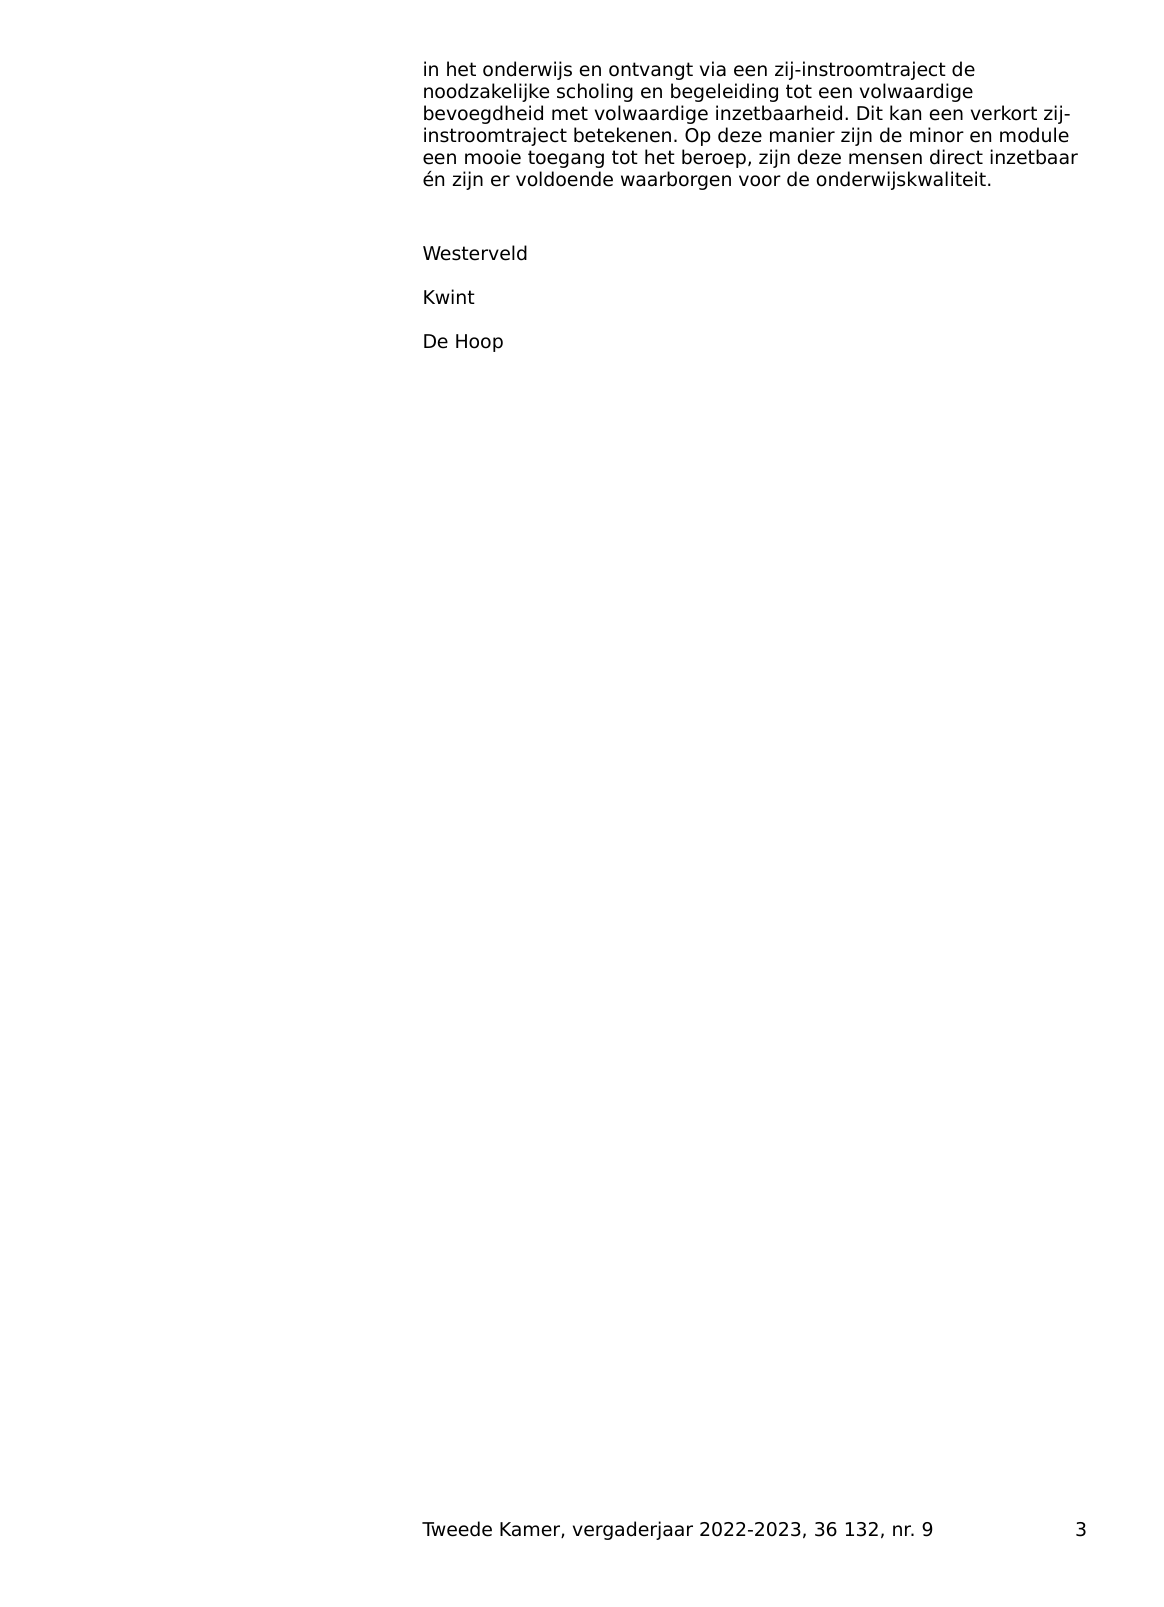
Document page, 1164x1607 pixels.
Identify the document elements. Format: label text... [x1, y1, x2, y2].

text Westerveld Kwint De Hoop [422, 221, 1087, 353]
text in het onderwijs en ontvangt via een zij-instroomtraject de noodzakelijke scholing en begeleiding tot een volwaardige bevoegdheid met volwaardige inzetbaarheid. Dit kan een verkort zij-instroomtraject betekenen. Op deze manier zijn de minor en module een mooie toegang tot het beroep, zijn deze mensen direct inzetbaar én zijn er voldoende waarborgen voor de onderwijskwaliteit. [422, 59, 1087, 191]
